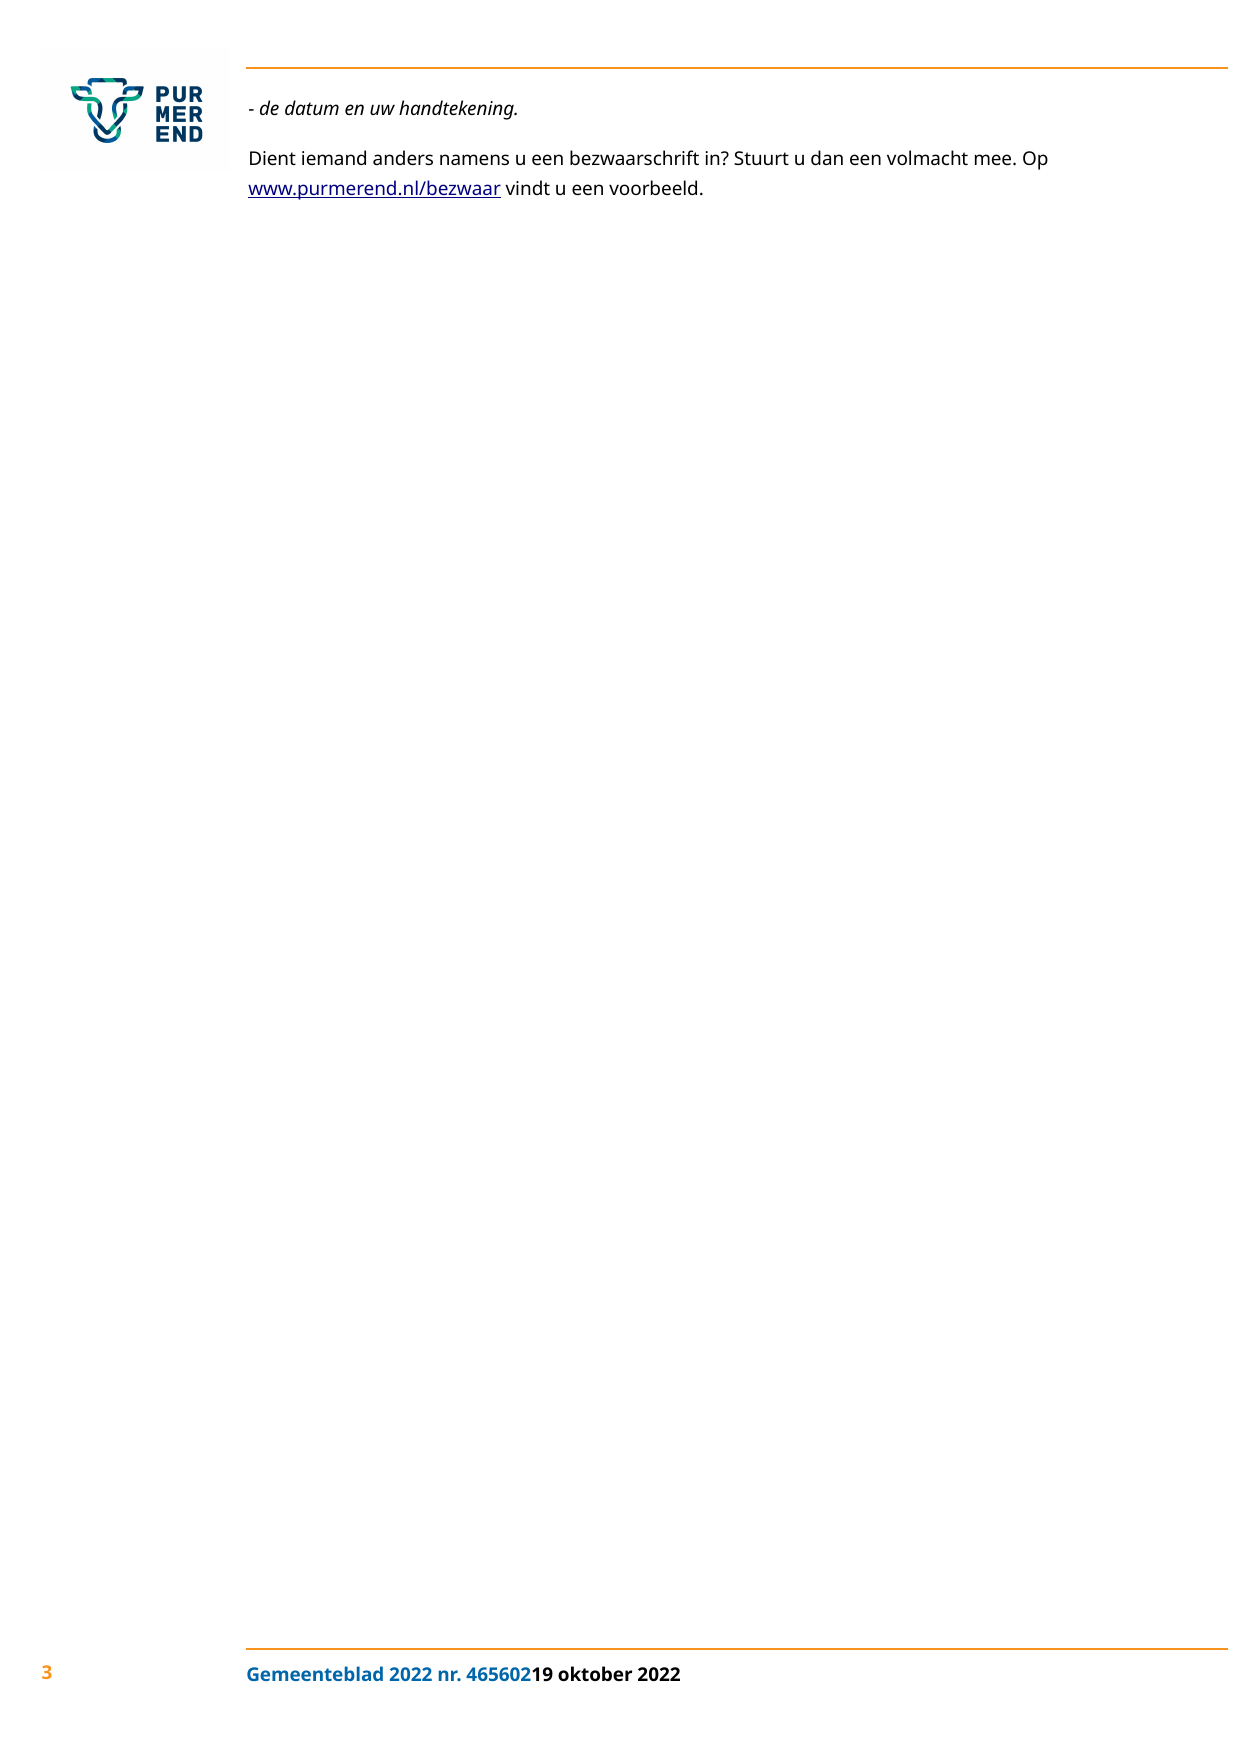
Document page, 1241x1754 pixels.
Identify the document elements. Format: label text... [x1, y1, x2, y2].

text Dient iemand anders namens u een bezwaarschrift in? Stuurt u dan een volmacht mee. Op www.purmerend.nl/bezwaar vindt u een voorbeeld. [248, 145, 1152, 201]
text - de datum en uw handtekening. [248, 95, 1152, 121]
picture [41, 47, 231, 172]
